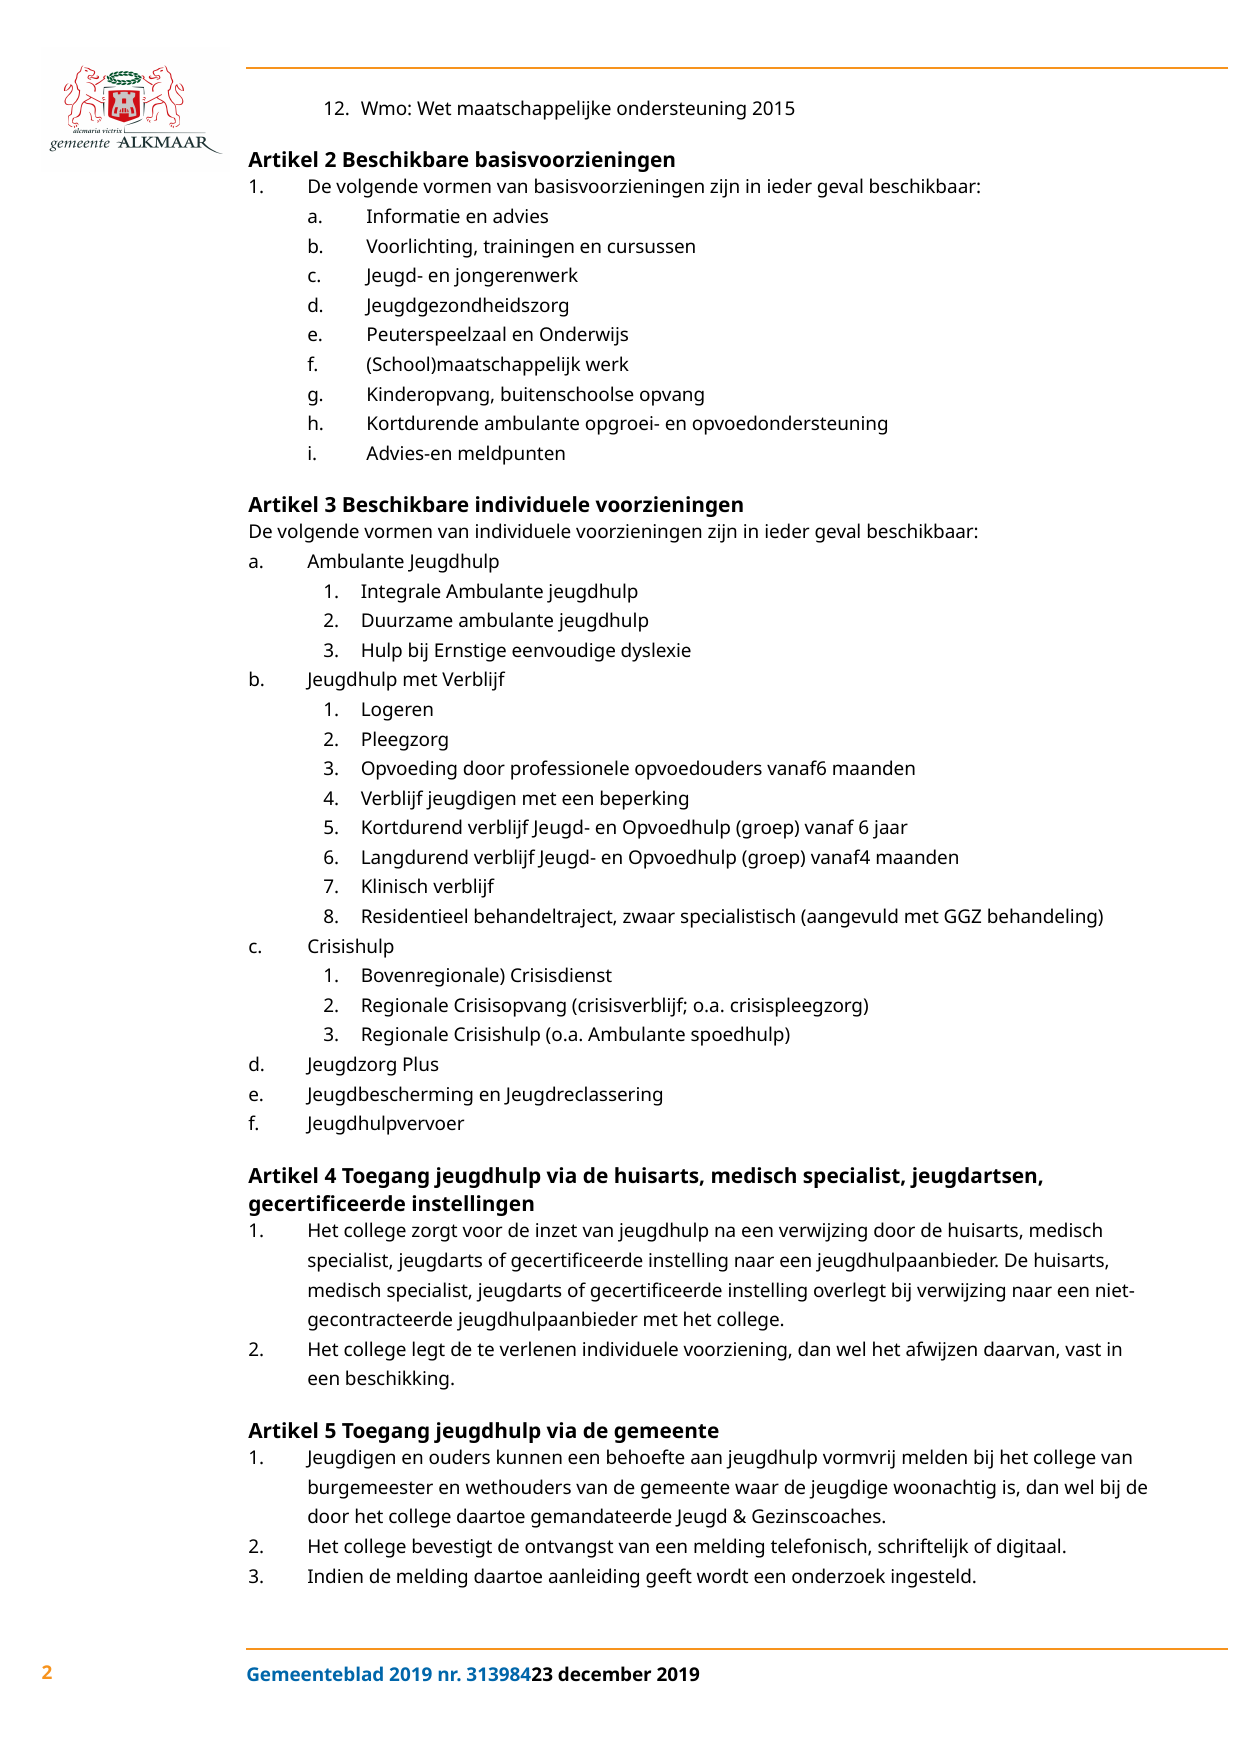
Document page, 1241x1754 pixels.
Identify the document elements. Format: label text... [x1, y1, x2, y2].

list Voorlichting, trainingen en cursussen [307, 233, 1152, 258]
list Kinderopvang, buitenschoolse opvang [307, 381, 1152, 406]
list Bovenregionale) Crisisdienst [323, 962, 1152, 988]
list Jeugdhulpvervoer [248, 1110, 1152, 1136]
list Jeugdgezondheidszorg [307, 292, 1152, 318]
list Indien de melding daartoe aanleiding geeft wordt een onderzoek ingesteld. [248, 1563, 1152, 1588]
list Ambulante Jeugdhulp [248, 548, 1152, 574]
list Jeugd- en jongerenwerk [307, 262, 1152, 288]
text De volgende vormen van individuele voorzieningen zijn in ieder geval beschikbaar: [248, 519, 1152, 544]
list Informatie en advies [307, 203, 1152, 229]
list Hulp bij Ernstige eenvoudige dyslexie [323, 637, 1152, 663]
list Het college bevestigt de ontvangst van een melding telefonisch, schriftelijk of digitaal. [248, 1533, 1152, 1559]
list De volgende vormen van basisvoorzieningen zijn in ieder geval beschikbaar: [248, 174, 1152, 199]
picture [41, 47, 231, 172]
list Crisishulp [248, 933, 1152, 959]
list Kortdurend verblijf Jeugd- en Opvoedhulp (groep) vanaf 6 jaar [323, 814, 1152, 840]
list Peuterspeelzaal en Onderwijs [307, 322, 1152, 347]
list (School)maatschappelijk werk [307, 351, 1152, 377]
list Jeugdigen en ouders kunnen een behoefte aan jeugdhulp vormvrij melden bij het college van burgemeester en wethouders van de gemeente waar de jeugdige woonachtig is, dan wel bij de door het college daartoe gemandateerde Jeugd & Gezinscoaches. [248, 1444, 1152, 1529]
list Klinisch verblijf [323, 874, 1152, 899]
list Wmo: Wet maatschappelijke ondersteuning 2015 [323, 95, 1152, 121]
text Artikel 2 Beschikbare basisvoorzieningen [248, 145, 1152, 174]
list Kortdurende ambulante opgroei- en opvoedondersteuning [307, 410, 1152, 436]
list Verblijf jeugdigen met een beperking [323, 785, 1152, 811]
list Jeugdbescherming en Jeugdreclassering [248, 1081, 1152, 1107]
list Advies-en meldpunten [307, 440, 1152, 466]
list Residentieel behandeltraject, zwaar specialistisch (aangevuld met GGZ behandeling) [323, 903, 1152, 929]
list Logeren [323, 696, 1152, 722]
list Integrale Ambulante jeugdhulp [323, 578, 1152, 604]
list Pleegzorg [323, 726, 1152, 752]
text Artikel 3 Beschikbare individuele voorzieningen [248, 490, 1152, 519]
list Regionale Crisisopvang (crisisverblijf; o.a. crisispleegzorg) [323, 992, 1152, 1018]
list Het college zorgt voor de inzet van jeugdhulp na een verwijzing door de huisarts, medisch specialist, jeugdarts of gecertificeerde instelling naar een jeugdhulpaanbieder. De huisarts, medisch specialist, jeugdarts of gecertificeerde instelling overlegt bij verwijzing naar een niet-gecontracteerde jeugdhulpaanbieder met het college. [248, 1218, 1152, 1332]
list Duurzame ambulante jeugdhulp [323, 607, 1152, 633]
list Langdurend verblijf Jeugd- en Opvoedhulp (groep) vanaf4 maanden [323, 844, 1152, 870]
list Het college legt de te verlenen individuele voorziening, dan wel het afwijzen daarvan, vast in een beschikking. [248, 1336, 1152, 1391]
list Jeugdzorg Plus [248, 1051, 1152, 1077]
list Regionale Crisishulp (o.a. Ambulante spoedhulp) [323, 1022, 1152, 1047]
list Jeugdhulp met Verblijf [248, 667, 1152, 692]
list Opvoeding door professionele opvoedouders vanaf6 maanden [323, 755, 1152, 781]
text Artikel 4 Toegang jeugdhulp via de huisarts, medisch specialist, jeugdartsen, gecertificeerde instellingen [248, 1161, 1152, 1218]
text Artikel 5 Toegang jeugdhulp via de gemeente [248, 1416, 1152, 1444]
